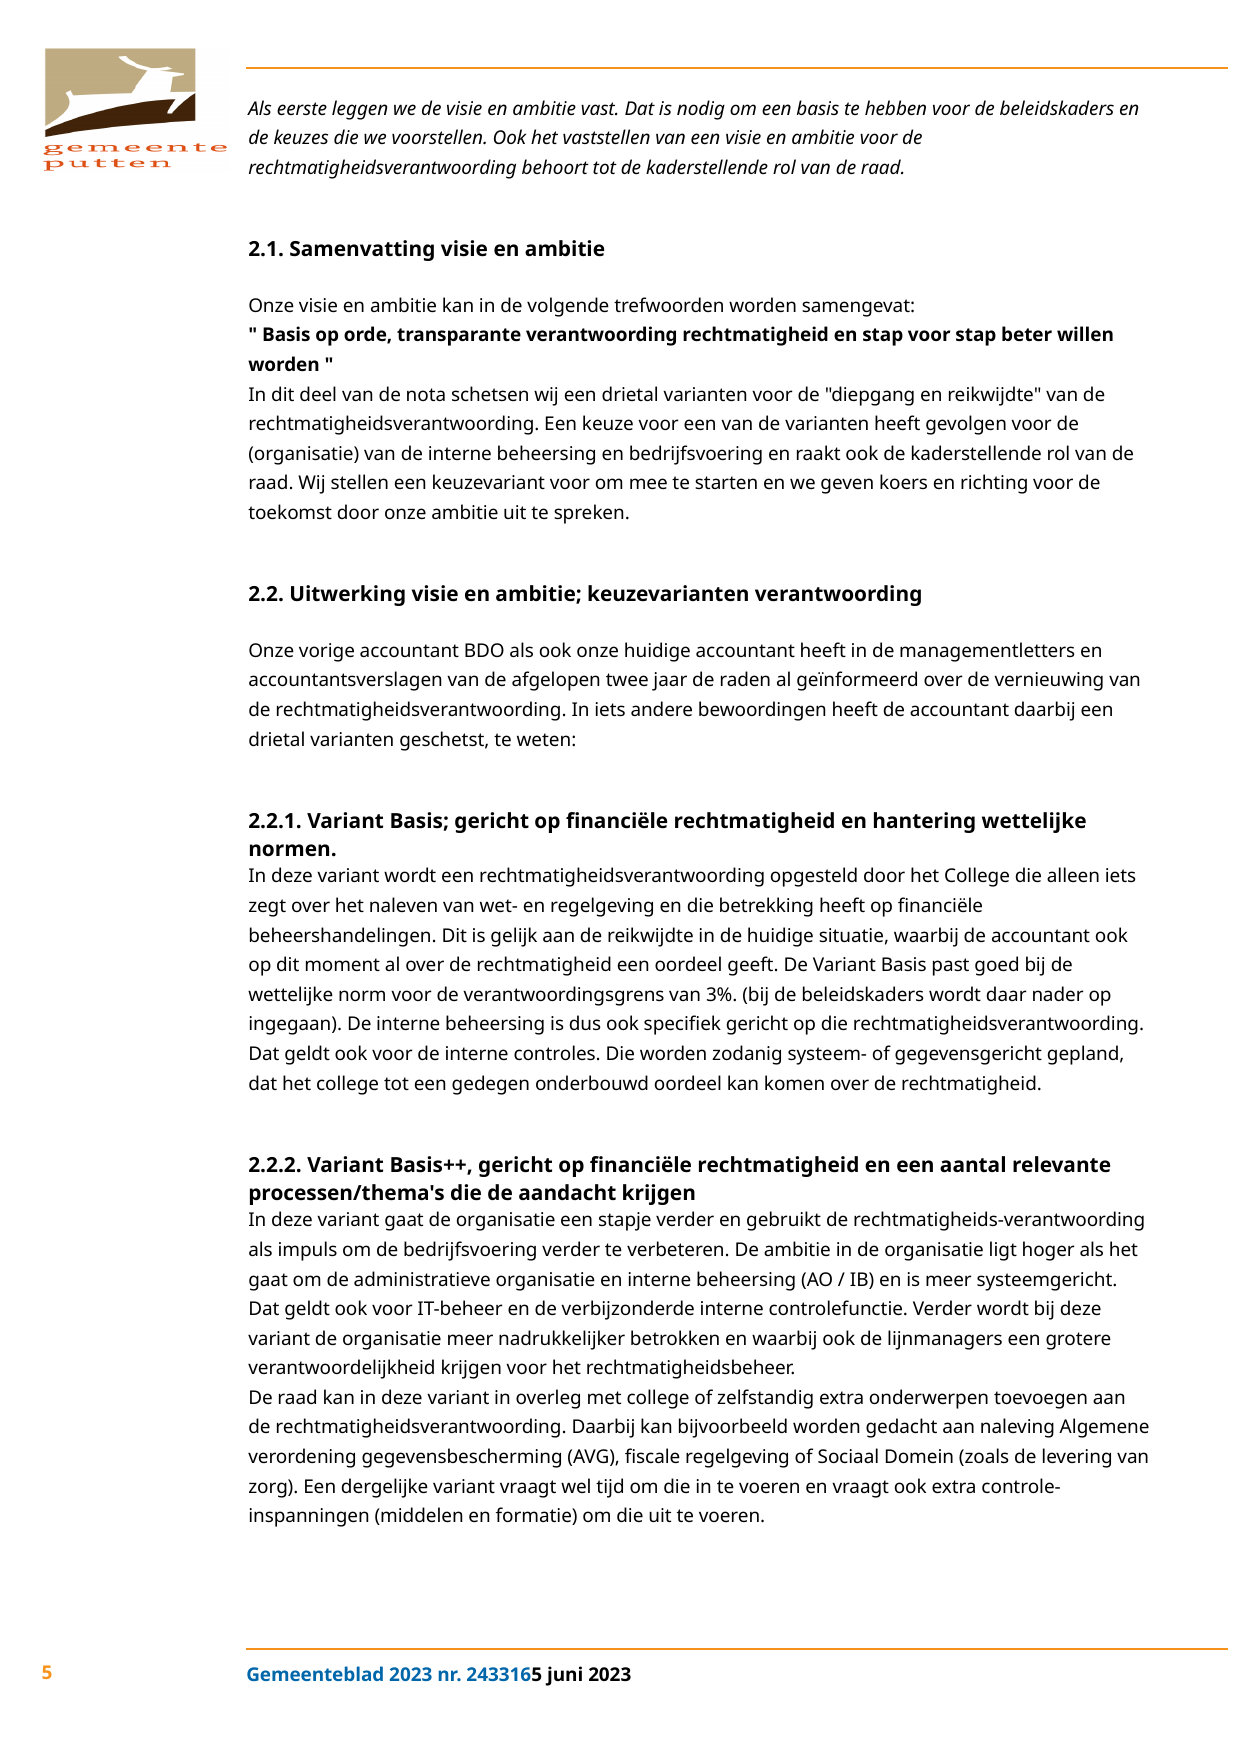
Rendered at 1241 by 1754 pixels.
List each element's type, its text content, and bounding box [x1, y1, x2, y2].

text In deze variant wordt een rechtmatigheidsverantwoording opgesteld door het College die alleen iets zegt over het naleven van wet- en regelgeving en die betrekking heeft op financiële beheershandelingen. Dit is gelijk aan de reikwijdte in de huidige situatie, waarbij de accountant ook op dit moment al over de rechtmatigheid een oordeel geeft. De Variant Basis past goed bij de wettelijke norm voor de verantwoordingsgrens van 3%. (bij de beleidskaders wordt daar nader op ingegaan). De interne beheersing is dus ook specifiek gericht op die rechtmatigheidsverantwoording. Dat geldt ook voor de interne controles. Die worden zodanig systeem- of gegevensgericht gepland, dat het college tot een gedegen onderbouwd oordeel kan komen over de rechtmatigheid. [248, 863, 1152, 1096]
text Onze vorige accountant BDO als ook onze huidige accountant heeft in de managementletters en accountantsverslagen van de afgelopen twee jaar de raden al geïnformeerd over de vernieuwing van de rechtmatigheidsverantwoording. In iets andere bewoordingen heeft de accountant daarbij een drietal varianten geschetst, te weten: [248, 637, 1152, 752]
text In deze variant gaat de organisatie een stapje verder en gebruikt de rechtmatigheids-verantwoording als impuls om de bedrijfsvoering verder te verbeteren. De ambitie in de organisatie ligt hoger als het gaat om de administratieve organisatie en interne beheersing (AO / IB) en is meer systeemgericht. Dat geldt ook voor IT-beheer en de verbijzonderde interne controlefunctie. Verder wordt bij deze variant de organisatie meer nadrukkelijker betrokken en waarbij ook de lijnmanagers een grotere verantwoordelijkheid krijgen voor het rechtmatigheidsbeheer. [248, 1207, 1152, 1380]
text 2.1. Samenvatting visie en ambitie [248, 234, 1152, 262]
text 2.2. Uitwerking visie en ambitie; keuzevarianten verantwoording [248, 579, 1152, 607]
text 2.2.1. Variant Basis; gericht op financiële rechtmatigheid en hantering wettelijke normen. [248, 806, 1152, 863]
text In dit deel van de nota schetsen wij een drietal varianten voor de "diepgang en reikwijdte" van de rechtmatigheidsverantwoording. Een keuze voor een van de varianten heeft gevolgen voor de (organisatie) van de interne beheersing en bedrijfsvoering en raakt ook de kaderstellende rol van de raad. Wij stellen een keuzevariant voor om mee te starten en we geven koers en richting voor de toekomst door onze ambitie uit te spreken. [248, 381, 1152, 525]
picture [41, 47, 231, 172]
text 2.2.2. Variant Basis++, gericht op financiële rechtmatigheid en een aantal relevante processen/thema's die de aandacht krijgen [248, 1150, 1152, 1207]
text De raad kan in deze variant in overleg met college of zelfstandig extra onderwerpen toevoegen aan de rechtmatigheidsverantwoording. Daarbij kan bijvoorbeeld worden gedacht aan naleving Algemene verordening gegevensbescherming (AVG), fiscale regelgeving of Sociaal Domein (zoals de levering van zorg). Een dergelijke variant vraagt wel tijd om die in te voeren en vraagt ook extra controle-inspanningen (middelen en formatie) om die uit te voeren. [248, 1384, 1152, 1528]
text Onze visie en ambitie kan in de volgende trefwoorden worden samengevat: [248, 292, 1152, 318]
text Als eerste leggen we de visie en ambitie vast. Dat is nodig om een basis te hebben voor de beleidskaders en de keuzes die we voorstellen. Ook het vaststellen van een visie en ambitie voor de rechtmatigheidsverantwoording behoort tot de kaderstellende rol van de raad. [248, 95, 1152, 180]
text " Basis op orde, transparante verantwoording rechtmatigheid en stap voor stap beter willen worden " [248, 322, 1152, 377]
